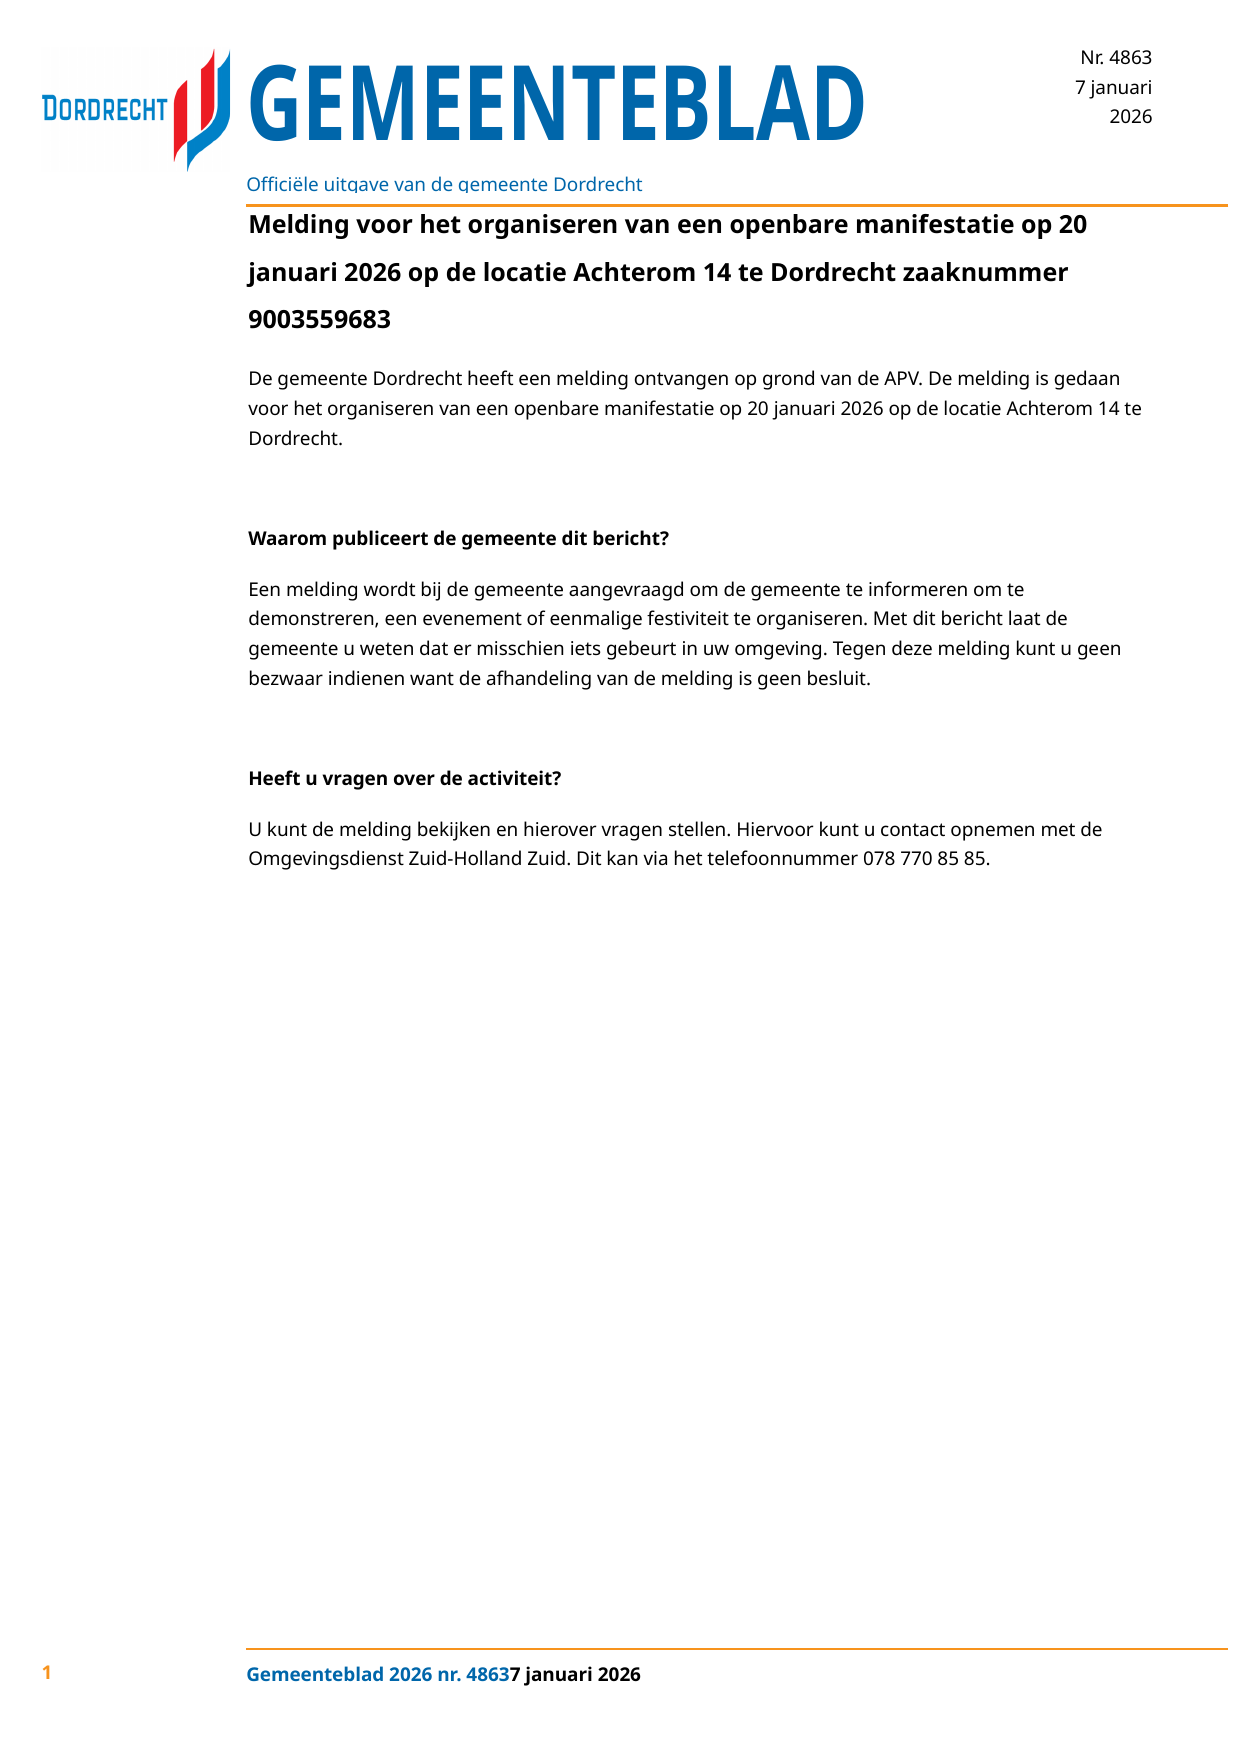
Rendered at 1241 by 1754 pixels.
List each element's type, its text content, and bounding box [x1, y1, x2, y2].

text Een melding wordt bij de gemeente aangevraagd om de gemeente te informeren om te demonstreren, een evenement of eenmalige festiviteit te organiseren. Met dit bericht laat de gemeente u weten dat er misschien iets gebeurt in uw omgeving. Tegen deze melding kunt u geen bezwaar indienen want de afhandeling van de melding is geen besluit. [248, 576, 1152, 690]
text Heeft u vragen over de activiteit? [248, 766, 1152, 791]
text U kunt de melding bekijken en hierover vragen stellen. Hiervoor kunt u contact opnemen met de Omgevingsdienst Zuid-Holland Zuid. Dit kan via het telefoonnummer 078 770 85 85. [248, 816, 1152, 871]
text De gemeente Dordrecht heeft een melding ontvangen op grond van de APV. De melding is gedaan voor het organiseren van een openbare manifestatie op 20 januari 2026 op de locatie Achterom 14 te Dordrecht. [248, 366, 1152, 450]
picture [41, 47, 231, 172]
text Waarom publiceert de gemeente dit bericht? [248, 526, 1152, 551]
text Melding voor het organiseren van een openbare manifestatie op 20 januari 2026 op de locatie Achterom 14 te Dordrecht zaaknummer 9003559683 [248, 207, 1152, 336]
